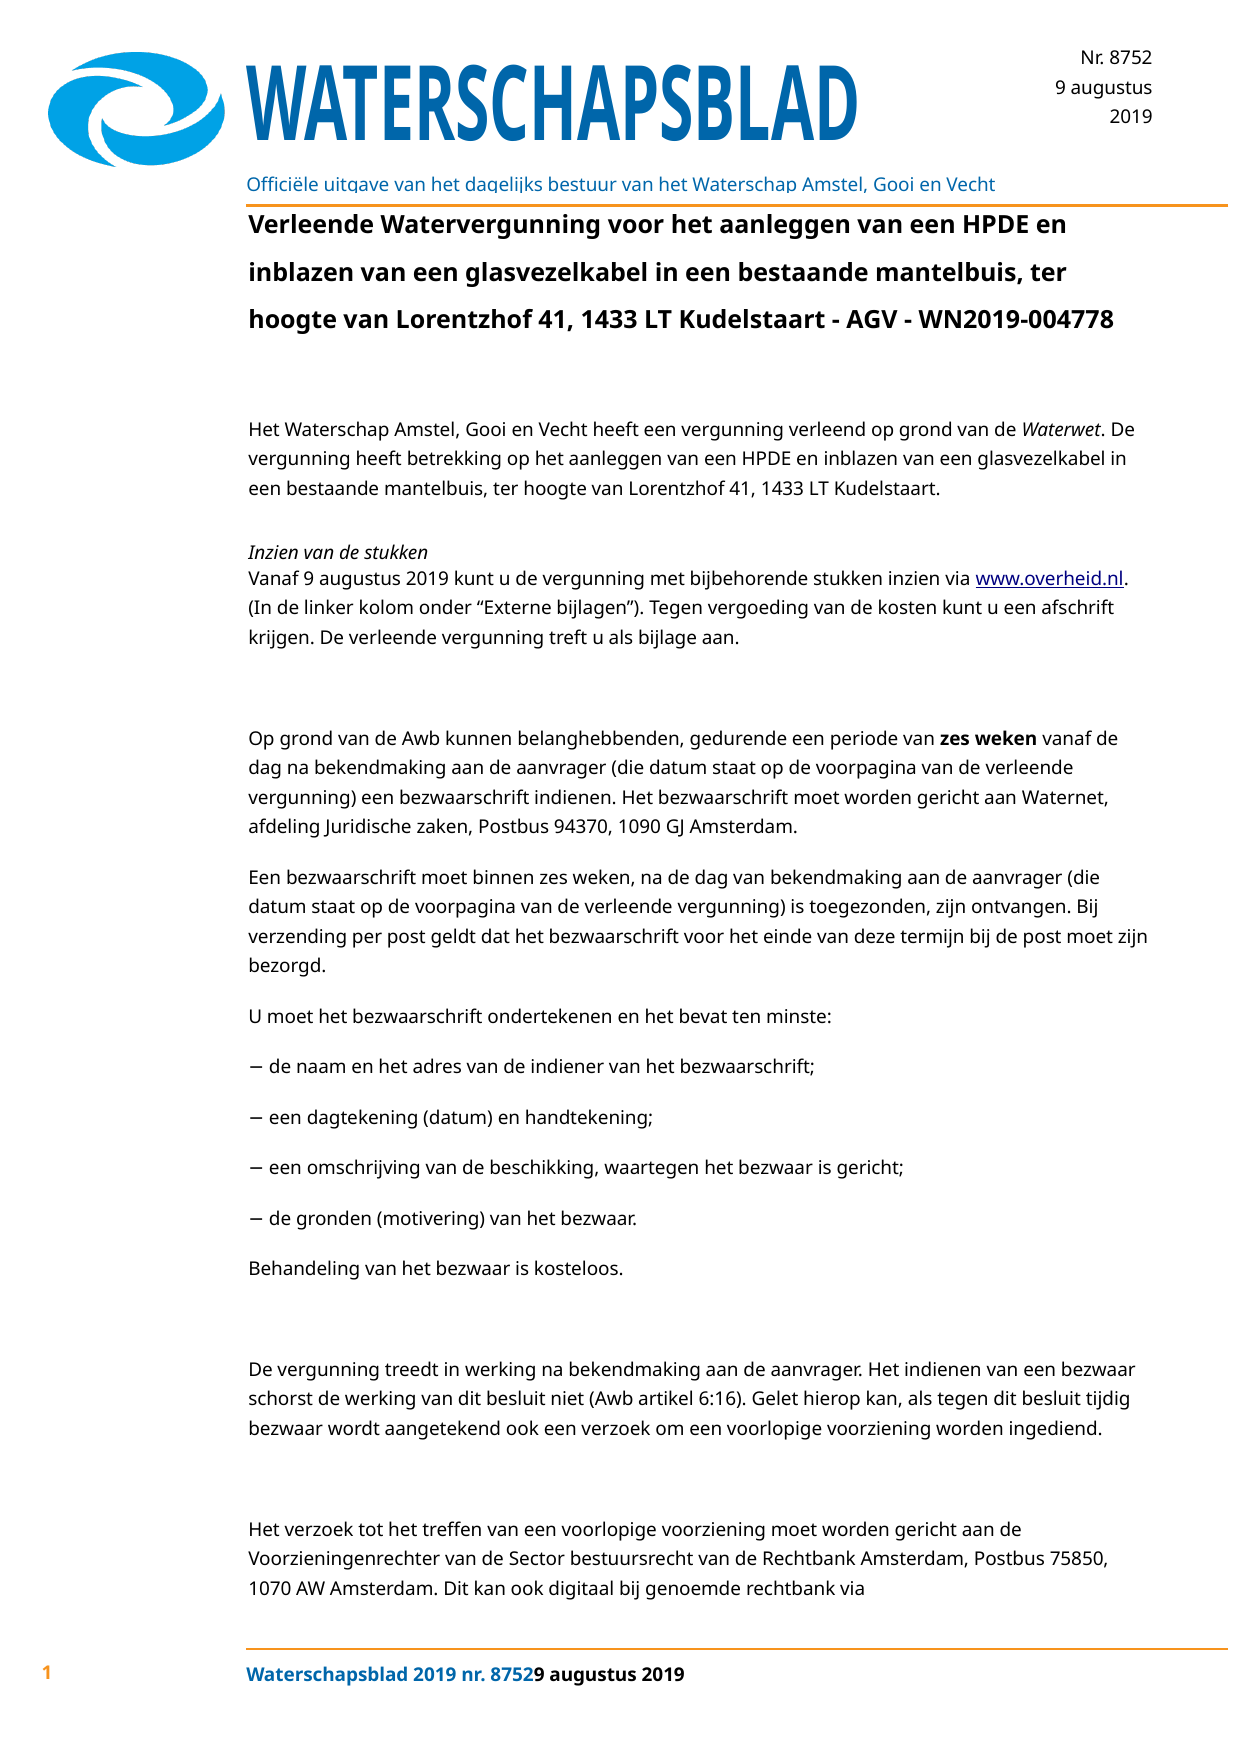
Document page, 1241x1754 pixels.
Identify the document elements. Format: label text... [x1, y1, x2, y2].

text − een omschrijving van de beschikking, waartegen het bezwaar is gericht; [248, 1154, 1152, 1180]
text Behandeling van het bezwaar is kosteloos. [248, 1255, 1152, 1281]
text Inzien van de stukken [248, 539, 1152, 565]
text − de gronden (motivering) van het bezwaar. [248, 1205, 1152, 1231]
text − de naam en het adres van de indiener van het bezwaarschrift; [248, 1053, 1152, 1079]
text Vanaf 9 augustus 2019 kunt u de vergunning met bijbehorende stukken inzien via www.overheid.nl. (In de linker kolom onder “Externe bijlagen”). Tegen vergoeding van de kosten kunt u een afschrift krijgen. De verleende vergunning treft u als bijlage aan. [248, 565, 1152, 650]
text Het Waterschap Amstel, Gooi en Vecht heeft een vergunning verleend op grond van de Waterwet. De vergunning heeft betrekking op het aanleggen van een HPDE en inblazen van een glasvezelkabel in een bestaande mantelbuis, ter hoogte van Lorentzhof 41, 1433 LT Kudelstaart. [248, 416, 1152, 501]
text Het verzoek tot het treffen van een voorlopige voorziening moet worden gericht aan de Voorzieningenrechter van de Sector bestuursrecht van de Rechtbank Amsterdam, Postbus 75850, 1070 AW Amsterdam. Dit kan ook digitaal bij genoemde rechtbank via [248, 1516, 1152, 1601]
text − een dagtekening (datum) en handtekening; [248, 1104, 1152, 1130]
text Verleende Watervergunning voor het aanleggen van een HPDE en inblazen van een glasvezelkabel in een bestaande mantelbuis, ter hoogte van Lorentzhof 41, 1433 LT Kudelstaart - AGV - WN2019-004778 [248, 207, 1152, 336]
text U moet het bezwaarschrift ondertekenen en het bevat ten minste: [248, 1003, 1152, 1029]
text Op grond van de Awb kunnen belanghebbenden, gedurende een periode van zes weken vanaf de dag na bekendmaking aan de aanvrager (die datum staat op de voorpagina van de verleende vergunning) een bezwaarschrift indienen. Het bezwaarschrift moet worden gericht aan Waternet, afdeling Juridische zaken, Postbus 94370, 1090 GJ Amsterdam. [248, 725, 1152, 839]
picture [41, 47, 231, 172]
text Een bezwaarschrift moet binnen zes weken, na de dag van bekendmaking aan de aanvrager (die datum staat op de voorpagina van de verleende vergunning) is toegezonden, zijn ontvangen. Bij verzending per post geldt dat het bezwaarschrift voor het einde van deze termijn bij de post moet zijn bezorgd. [248, 864, 1152, 978]
text De vergunning treedt in werking na bekendmaking aan de aanvrager. Het indienen van een bezwaar schorst de werking van dit besluit niet (Awb artikel 6:16). Gelet hierop kan, als tegen dit besluit tijdig bezwaar wordt aangetekend ook een verzoek om een voorlopige voorziening worden ingediend. [248, 1356, 1152, 1441]
